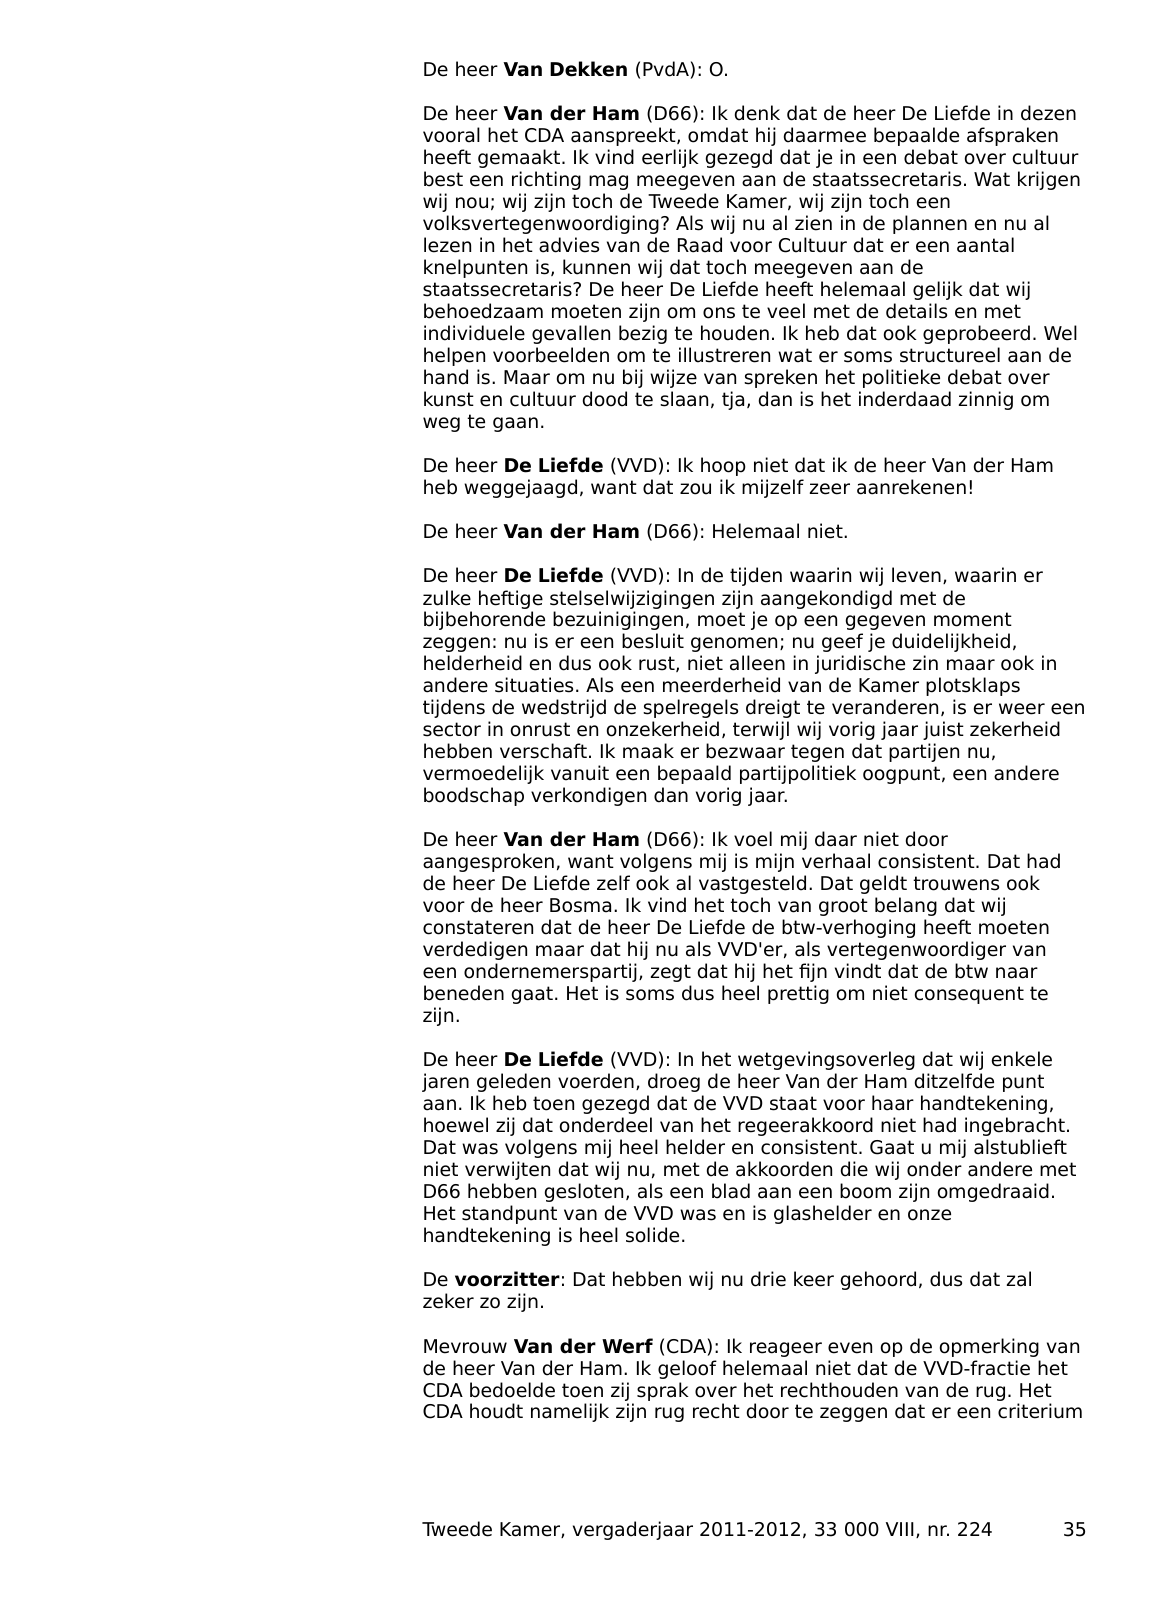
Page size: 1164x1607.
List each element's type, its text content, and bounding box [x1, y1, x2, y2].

text De heer De Liefde (VVD): In het wetgevingsoverleg dat wij enkele jaren geleden voerden, droeg de heer Van der Ham ditzelfde punt aan. Ik heb toen gezegd dat de VVD staat voor haar handtekening, hoewel zij dat onderdeel van het regeerakkoord niet had ingebracht. Dat was volgens mij heel helder en consistent. Gaat u mij alstublieft niet verwijten dat wij nu, met de akkoorden die wij onder andere met D66 hebben gesloten, als een blad aan een boom zijn omgedraaid. Het standpunt van de VVD was en is glashelder en onze handtekening is heel solide. [422, 1049, 1087, 1247]
text De heer Van der Ham (D66): Ik voel mij daar niet door aangesproken, want volgens mij is mijn verhaal consistent. Dat had de heer De Liefde zelf ook al vastgesteld. Dat geldt trouwens ook voor de heer Bosma. Ik vind het toch van groot belang dat wij constateren dat de heer De Liefde de btw-verhoging heeft moeten verdedigen maar dat hij nu als VVD'er, als vertegenwoordiger van een ondernemerspartij, zegt dat hij het fijn vindt dat de btw naar beneden gaat. Het is soms dus heel prettig om niet consequent te zijn. [422, 829, 1087, 1027]
text De heer Van Dekken (PvdA): O. [422, 59, 1087, 81]
text De heer De Liefde (VVD): Ik hoop niet dat ik de heer Van der Ham heb weggejaagd, want dat zou ik mijzelf zeer aanrekenen! [422, 455, 1087, 499]
text De heer Van der Ham (D66): Ik denk dat de heer De Liefde in dezen vooral het CDA aanspreekt, omdat hij daarmee bepaalde afspraken heeft gemaakt. Ik vind eerlijk gezegd dat je in een debat over cultuur best een richting mag meegeven aan de staatssecretaris. Wat krijgen wij nou; wij zijn toch de Tweede Kamer, wij zijn toch een volksvertegenwoordiging? Als wij nu al zien in de plannen en nu al lezen in het advies van de Raad voor Cultuur dat er een aantal knelpunten is, kunnen wij dat toch meegeven aan de staatssecretaris? De heer De Liefde heeft helemaal gelijk dat wij behoedzaam moeten zijn om ons te veel met de details en met individuele gevallen bezig te houden. Ik heb dat ook geprobeerd. Wel helpen voorbeelden om te illustreren wat er soms structureel aan de hand is. Maar om nu bij wijze van spreken het politieke debat over kunst en cultuur dood te slaan, tja, dan is het inderdaad zinnig om weg te gaan. [422, 103, 1087, 433]
text Mevrouw Van der Werf (CDA): Ik reageer even op de opmerking van de heer Van der Ham. Ik geloof helemaal niet dat de VVD-fractie het CDA bedoelde toen zij sprak over het rechthouden van de rug. Het CDA houdt namelijk zijn rug recht door te zeggen dat er een criterium [422, 1336, 1087, 1423]
text De voorzitter: Dat hebben wij nu drie keer gehoord, dus dat zal zeker zo zijn. [422, 1269, 1087, 1313]
text De heer De Liefde (VVD): In de tijden waarin wij leven, waarin er zulke heftige stelselwijzigingen zijn aangekondigd met de bijbehorende bezuinigingen, moet je op een gegeven moment zeggen: nu is er een besluit genomen; nu geef je duidelijkheid, helderheid en dus ook rust, niet alleen in juridische zin maar ook in andere situaties. Als een meerderheid van de Kamer plotsklaps tijdens de wedstrijd de spelregels dreigt te veranderen, is er weer een sector in onrust en onzekerheid, terwijl wij vorig jaar juist zekerheid hebben verschaft. Ik maak er bezwaar tegen dat partijen nu, vermoedelijk vanuit een bepaald partijpolitiek oogpunt, een andere boodschap verkondigen dan vorig jaar. [422, 565, 1087, 807]
text De heer Van der Ham (D66): Helemaal niet. [422, 521, 1087, 543]
